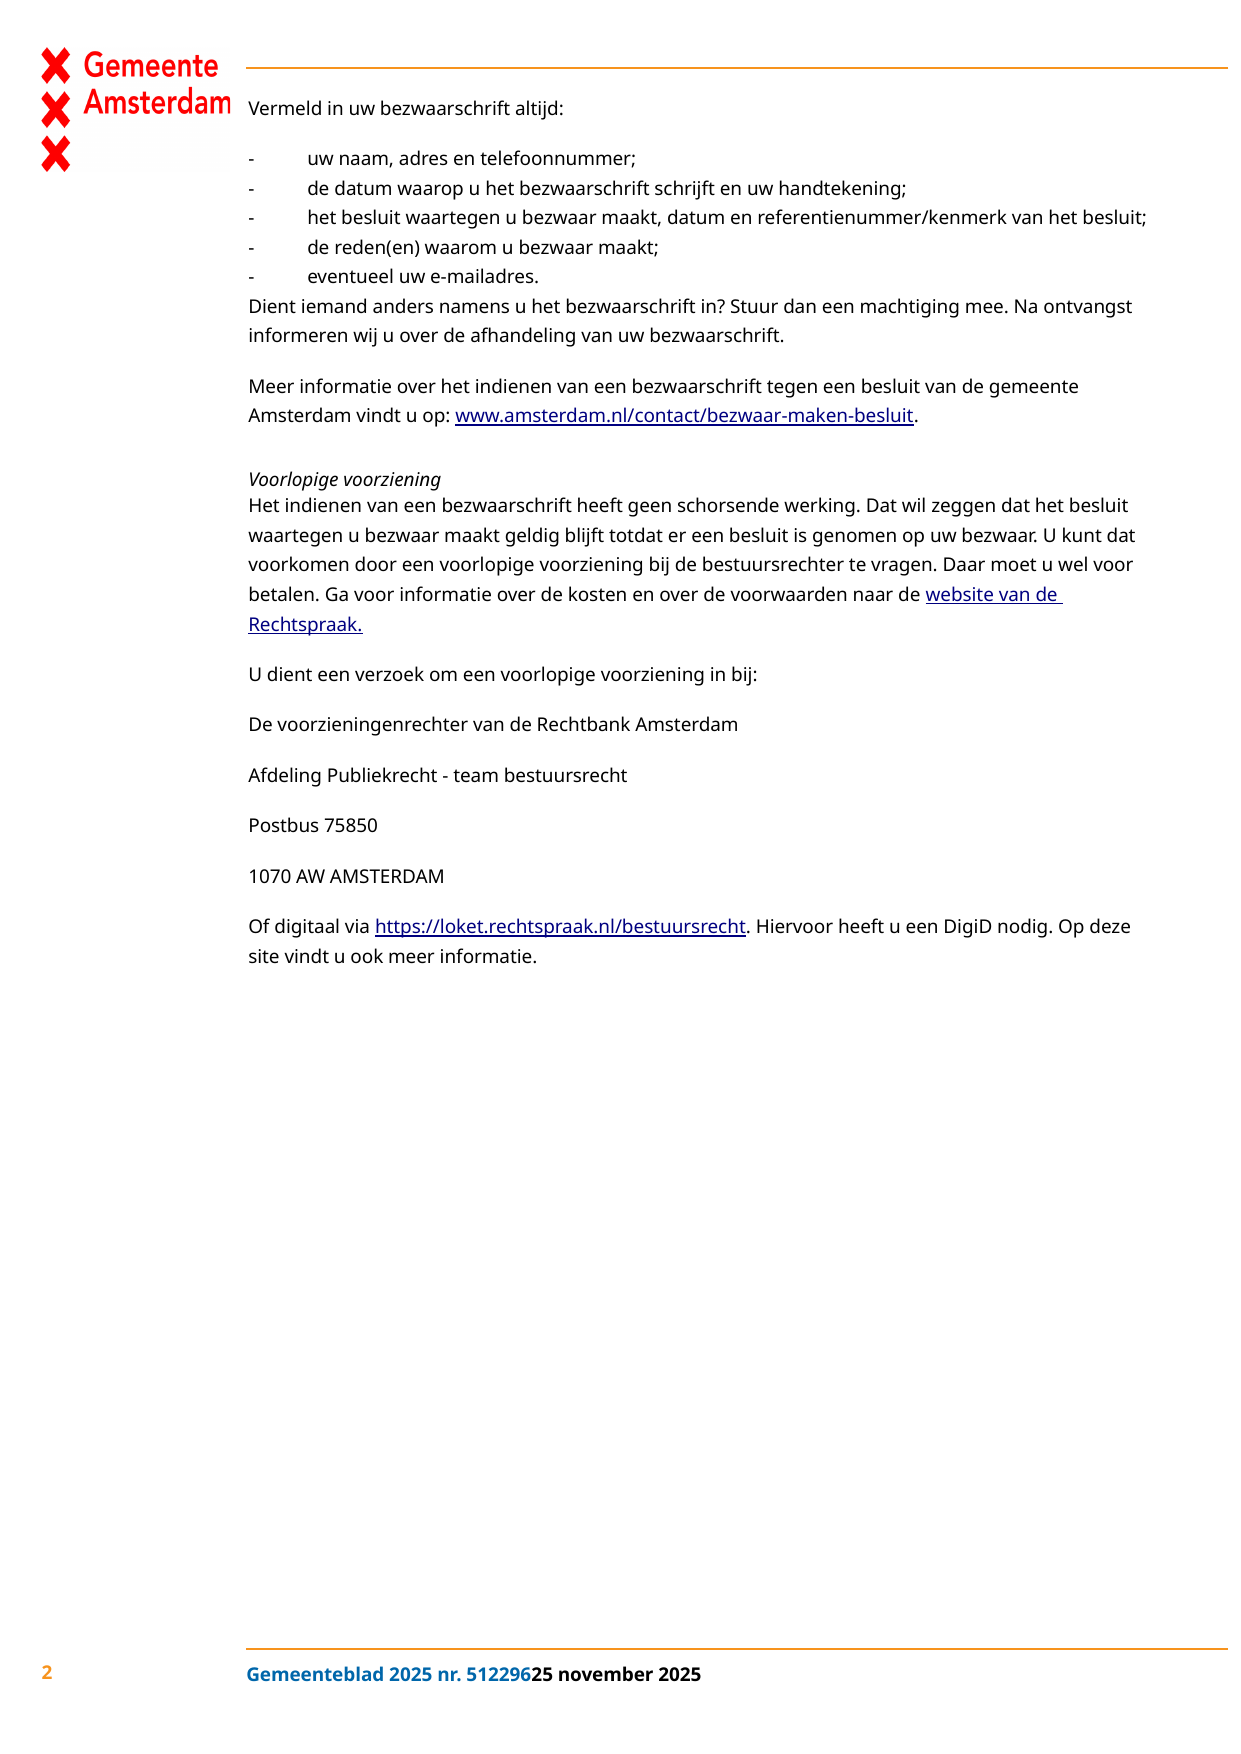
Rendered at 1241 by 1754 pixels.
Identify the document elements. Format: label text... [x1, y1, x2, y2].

text Meer informatie over het indienen van een bezwaarschrift tegen een besluit van de gemeente Amsterdam vindt u op: www.amsterdam.nl/contact/bezwaar-maken-besluit. [248, 373, 1152, 428]
text De voorzieningenrechter van de Rechtbank Amsterdam [248, 712, 1152, 737]
list de datum waarop u het bezwaarschrift schrijft en uw handtekening; [248, 175, 1152, 201]
text U dient een verzoek om een voorlopige voorziening in bij: [248, 661, 1152, 687]
text Vermeld in uw bezwaarschrift altijd: [248, 95, 1152, 121]
list het besluit waartegen u bezwaar maakt, datum en referentienummer/kenmerk van het besluit; [248, 204, 1152, 230]
text Dient iemand anders namens u het bezwaarschrift in? Stuur dan een machtiging mee. Na ontvangst informeren wij u over de afhandeling van uw bezwaarschrift. [248, 293, 1152, 348]
list eventueel uw e-mailadres. [248, 263, 1152, 289]
list uw naam, adres en telefoonnummer; [248, 145, 1152, 171]
text Postbus 75850 [248, 812, 1152, 838]
text 1070 AW AMSTERDAM [248, 863, 1152, 888]
text Afdeling Publiekrecht - team bestuursrecht [248, 762, 1152, 788]
picture [41, 47, 231, 172]
list de reden(en) waarom u bezwaar maakt; [248, 234, 1152, 260]
text Voorlopige voorziening [248, 467, 1152, 492]
text Het indienen van een bezwaarschrift heeft geen schorsende werking. Dat wil zeggen dat het besluit waartegen u bezwaar maakt geldig blijft totdat er een besluit is genomen op uw bezwaar. U kunt dat voorkomen door een voorlopige voorziening bij de bestuursrechter te vragen. Daar moet u wel voor betalen. Ga voor informatie over de kosten en over de voorwaarden naar de website van de Rechtspraak. [248, 492, 1152, 636]
text Of digitaal via https://loket.rechtspraak.nl/bestuursrecht. Hiervoor heeft u een DigiD nodig. Op deze site vindt u ook meer informatie. [248, 913, 1152, 968]
